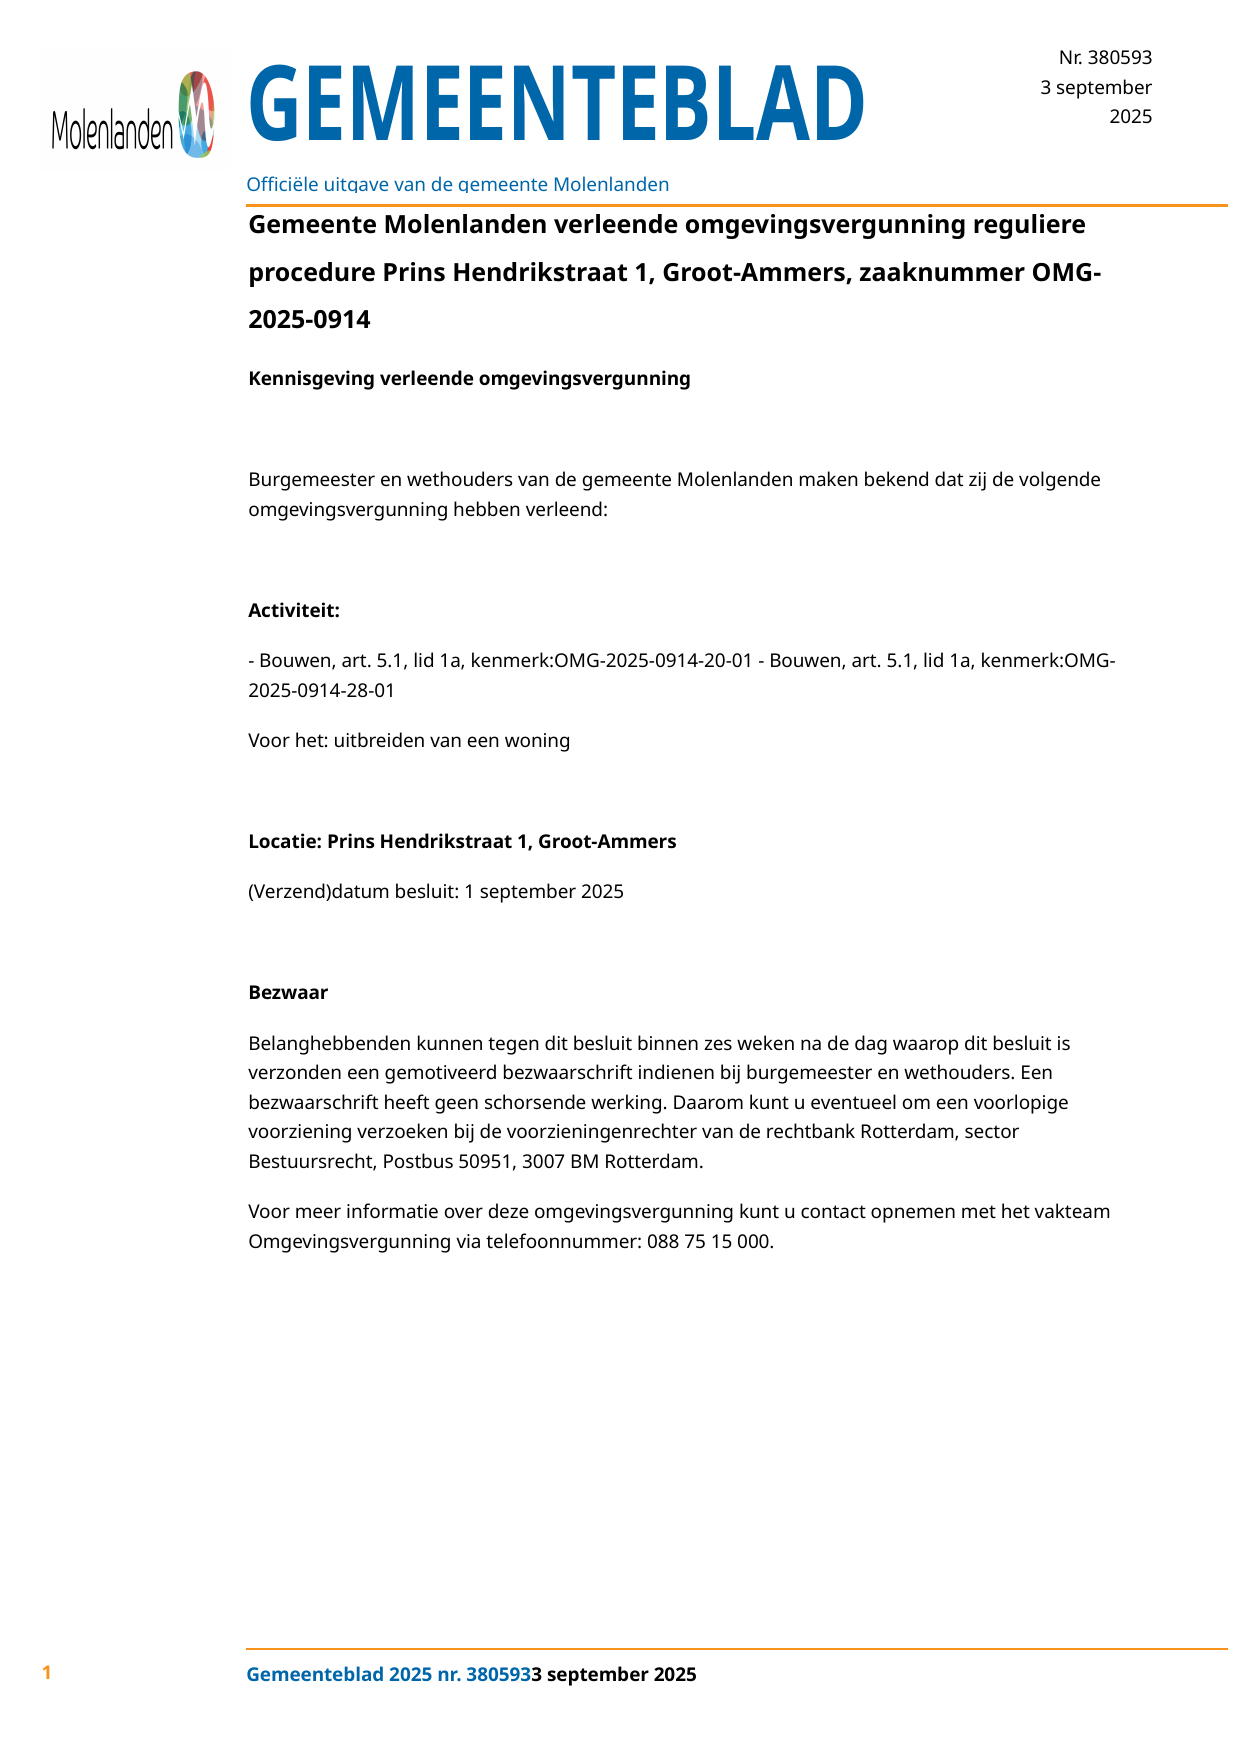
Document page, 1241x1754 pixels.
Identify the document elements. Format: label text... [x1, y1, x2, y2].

text Belanghebbenden kunnen tegen dit besluit binnen zes weken na de dag waarop dit besluit is verzonden een gemotiveerd bezwaarschrift indienen bij burgemeester en wethouders. Een bezwaarschrift heeft geen schorsende werking. Daarom kunt u eventueel om een voorlopige voorziening verzoeken bij de voorzieningenrechter van de rechtbank Rotterdam, sector Bestuursrecht, Postbus 50951, 3007 BM Rotterdam. [248, 1030, 1152, 1174]
text Voor meer informatie over deze omgevingsvergunning kunt u contact opnemen met het vakteam Omgevingsvergunning via telefoonnummer: 088 75 15 000. [248, 1198, 1152, 1254]
text Bezwaar [248, 979, 1152, 1005]
text Kennisgeving verleende omgevingsvergunning [248, 366, 1152, 391]
text (Verzend)datum besluit: 1 september 2025 [248, 878, 1152, 904]
picture [41, 47, 231, 172]
text Locatie: Prins Hendrikstraat 1, Groot-Ammers [248, 828, 1152, 854]
text - Bouwen, art. 5.1, lid 1a, kenmerk:OMG-2025-0914-20-01 - Bouwen, art. 5.1, lid 1a, kenmerk:OMG-2025-0914-28-01 [248, 647, 1152, 702]
text Voor het: uitbreiden van een woning [248, 727, 1152, 753]
text Activiteit: [248, 597, 1152, 622]
text Gemeente Molenlanden verleende omgevingsvergunning reguliere procedure Prins Hendrikstraat 1, Groot-Ammers, zaaknummer OMG-2025-0914 [248, 207, 1152, 336]
text Burgemeester en wethouders van de gemeente Molenlanden maken bekend dat zij de volgende omgevingsvergunning hebben verleend: [248, 466, 1152, 522]
